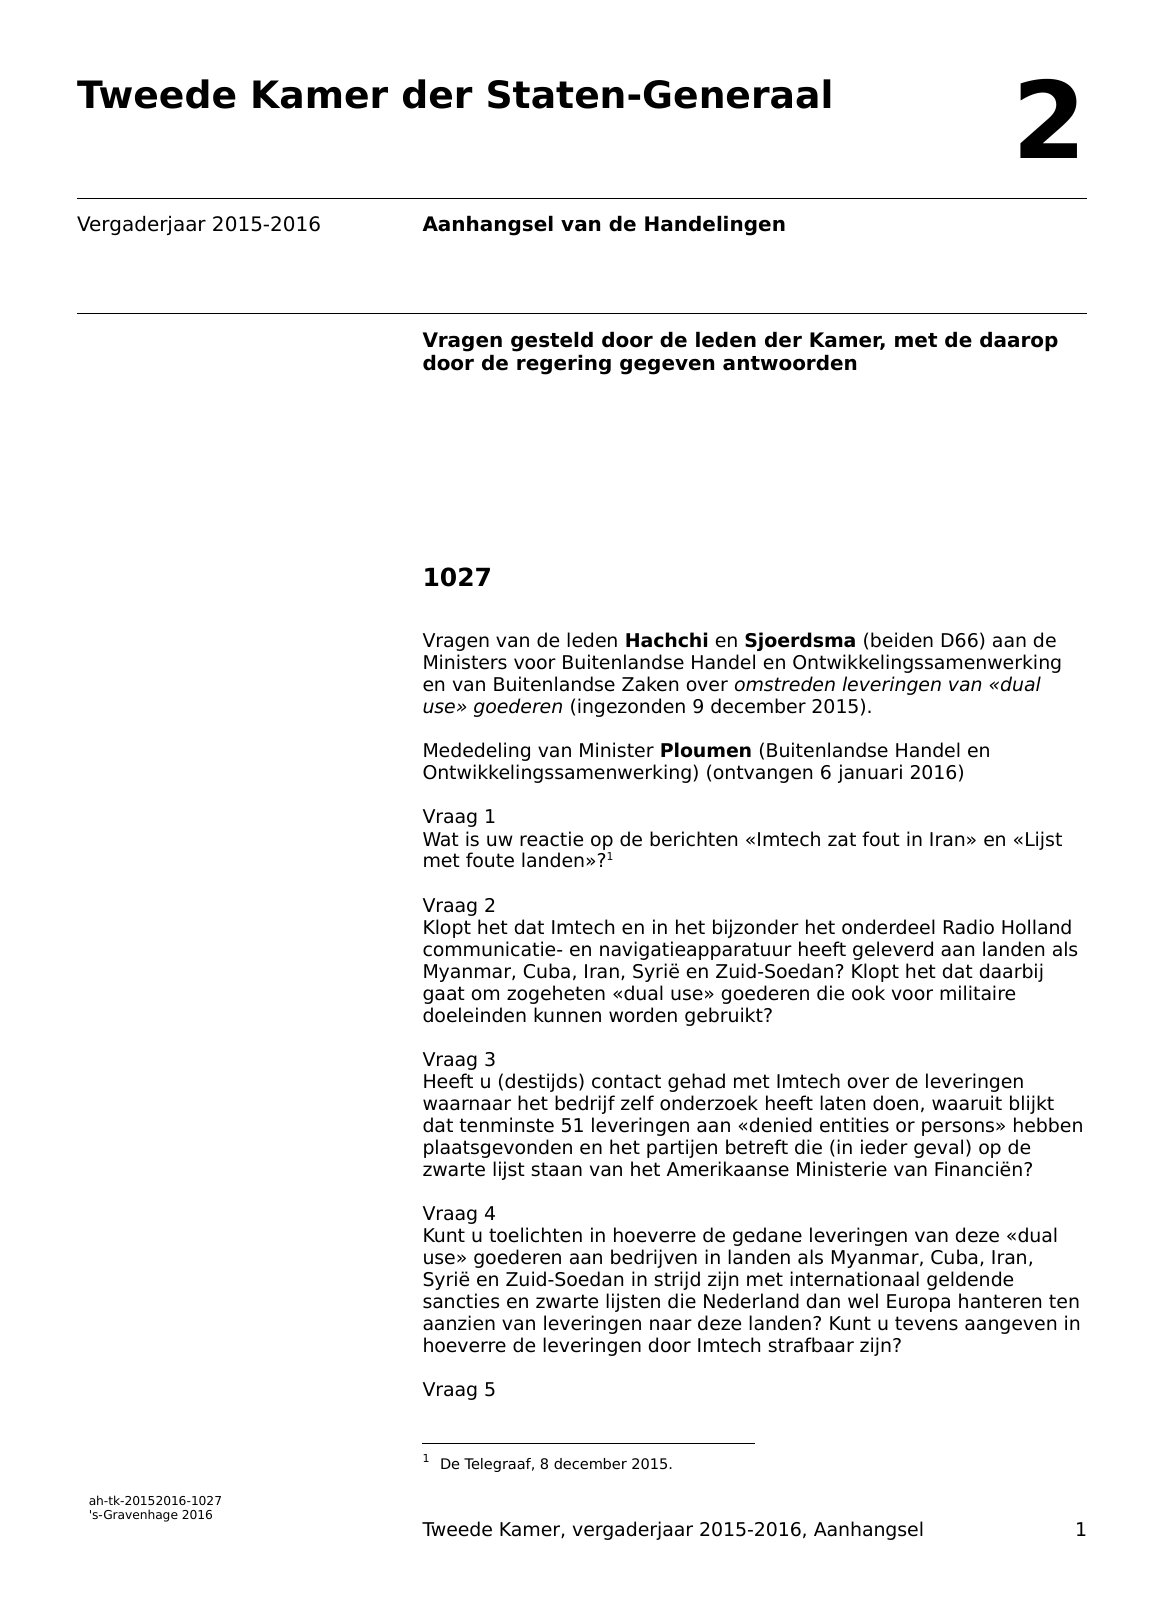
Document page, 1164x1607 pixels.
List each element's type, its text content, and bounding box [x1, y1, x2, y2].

table_cell [77, 314, 422, 375]
text Vragen van de leden Hachchi en Sjoerdsma (beiden D66) aan de Ministers voor Buitenlandse Handel en Ontwikkelingssamenwerking en van Buitenlandse Zaken over omstreden leveringen van «dual use» goederen (ingezonden 9 december 2015). [422, 630, 1087, 718]
text 1027 [422, 563, 1087, 592]
text 's-Gravenhage 2016 [88, 1508, 323, 1522]
text Wat is uw reactie op de berichten «Imtech zat fout in Iran» en «Lijst met foute landen»? [422, 828, 1087, 872]
table_cell Vergaderjaar 2015-2016 [77, 199, 422, 313]
text Vraag 1 [422, 806, 1087, 828]
text Kunt u toelichten in hoeverre de gedane leveringen van deze «dual use» goederen aan bedrijven in landen als Myanmar, Cuba, Iran, Syrië en Zuid-Soedan in strijd zijn met internationaal geldende sancties en zwarte lijsten die Nederland dan wel Europa hanteren ten aanzien van leveringen naar deze landen? Kunt u tevens aangeven in hoeverre de leveringen door Imtech strafbaar zijn? [422, 1225, 1087, 1357]
table_header Tweede Kamer der Staten-Generaal [77, 59, 886, 198]
text Vraag 4 [422, 1203, 1087, 1225]
text Vraag 5 [422, 1379, 1087, 1401]
text Vraag 2 [422, 894, 1087, 917]
table_header 2 [886, 59, 1087, 198]
text Heeft u (destijds) contact gehad met Imtech over de leveringen waarnaar het bedrijf zelf onderzoek heeft laten doen, waaruit blijkt dat tenminste 51 leveringen aan «denied entities or persons» hebben plaatsgevonden en het partijen betreft die (in ieder geval) op de zwarte lijst staan van het Amerikaanse Ministerie van Financiën? [422, 1071, 1087, 1181]
text Vraag 3 [422, 1049, 1087, 1071]
table_cell Aanhangsel van de Handelingen [422, 199, 1087, 313]
table_cell Vragen gesteld door de leden der Kamer, met de daarop door de regering gegeven antwoorden [422, 314, 1087, 375]
text Klopt het dat Imtech en in het bijzonder het onderdeel Radio Holland communicatie- en navigatieapparatuur heeft geleverd aan landen als Myanmar, Cuba, Iran, Syrië en Zuid-Soedan? Klopt het dat daarbij gaat om zogeheten «dual use» goederen die ook voor militaire doeleinden kunnen worden gebruikt? [422, 917, 1087, 1026]
text Mededeling van Minister Ploumen (Buitenlandse Handel en Ontwikkelingssamenwerking) (ontvangen 6 januari 2016) [422, 740, 1087, 784]
text ah-tk-20152016-1027 [88, 1494, 323, 1508]
text De Telegraaf, 8 december 2015. [422, 1452, 1087, 1474]
